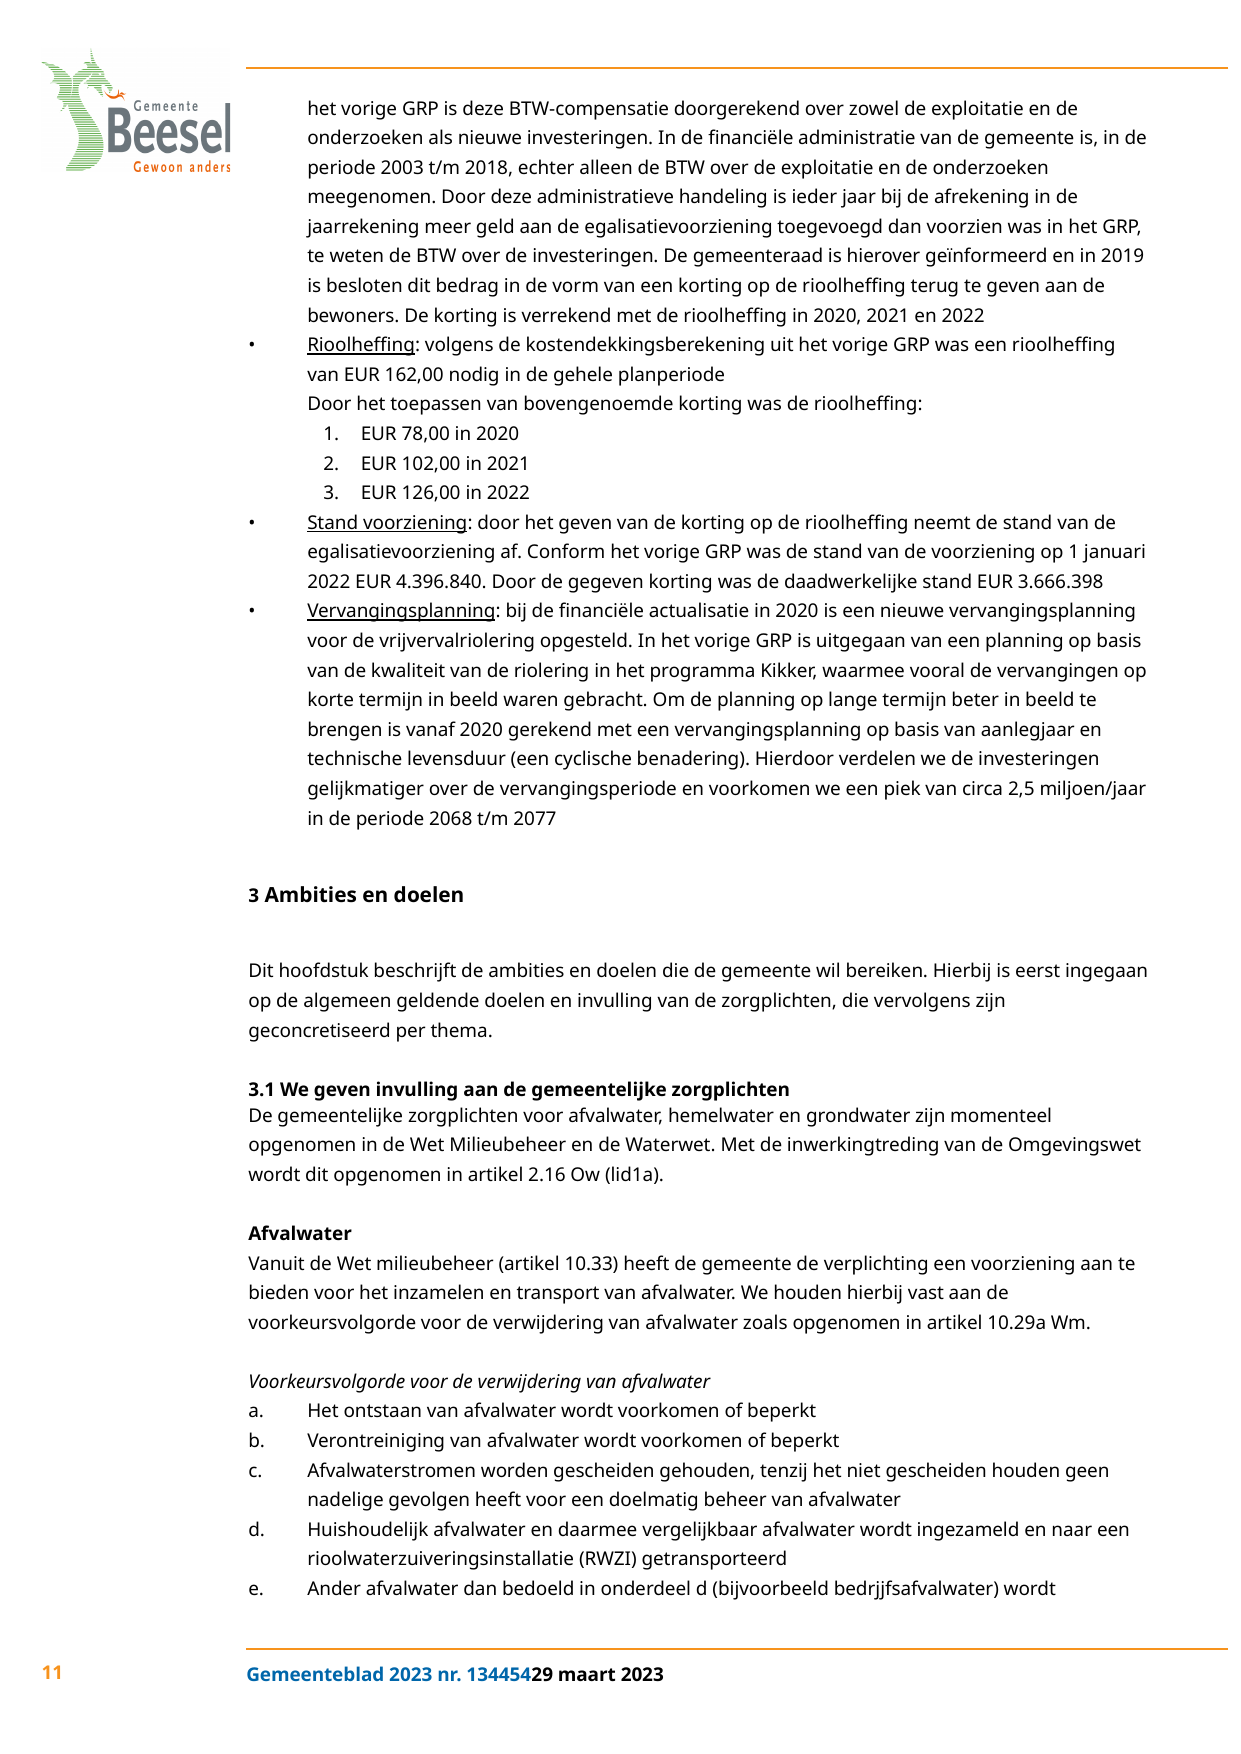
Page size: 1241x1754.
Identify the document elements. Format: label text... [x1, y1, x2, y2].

list Rioolheffing: volgens de kostendekkingsberekening uit het vorige GRP was een rioolheffing van EUR 162,00 nodig in de gehele planperiode [248, 331, 1152, 387]
list Het ontstaan van afvalwater wordt voorkomen of beperkt [248, 1398, 1152, 1423]
list EUR 126,00 in 2022 [323, 479, 1152, 505]
picture [41, 47, 231, 172]
text De gemeentelijke zorgplichten voor afvalwater, hemelwater en grondwater zijn momenteel opgenomen in de Wet Milieubeheer en de Waterwet. Met de inwerkingtreding van de Omgevingswet wordt dit opgenomen in artikel 2.16 Ow (lid1a). [248, 1102, 1152, 1187]
list Afvalwaterstromen worden gescheiden gehouden, tenzij het niet gescheiden houden geen nadelige gevolgen heeft voor een doelmatig beheer van afvalwater [248, 1457, 1152, 1512]
text Afvalwater [248, 1220, 1152, 1246]
text 3 Ambities en doelen [248, 880, 1152, 908]
text Voorkeursvolgorde voor de verwijdering van afvalwater [248, 1368, 1152, 1394]
list Vervangingsplanning: bij de financiële actualisatie in 2020 is een nieuwe vervangingsplanning voor de vrijvervalriolering opgesteld. In het vorige GRP is uitgegaan van een planning op basis van de kwaliteit van de riolering in het programma Kikker, waarmee vooral de vervangingen op korte termijn in beeld waren gebracht. Om de planning op lange termijn beter in beeld te brengen is vanaf 2020 gerekend met een vervangingsplanning op basis van aanlegjaar en technische levensduur (een cyclische benadering). Hierdoor verdelen we de investeringen gelijkmatiger over de vervangingsperiode en voorkomen we een piek van circa 2,5 miljoen/jaar in de periode 2068 t/m 2077 [248, 598, 1152, 831]
list het vorige GRP is deze BTW-compensatie doorgerekend over zowel de exploitatie en de onderzoeken als nieuwe investeringen. In de financiële administratie van de gemeente is, in de periode 2003 t/m 2018, echter alleen de BTW over de exploitatie en de onderzoeken meegenomen. Door deze administratieve handeling is ieder jaar bij de afrekening in de jaarrekening meer geld aan de egalisatievoorziening toegevoegd dan voorzien was in het GRP, te weten de BTW over de investeringen. De gemeenteraad is hierover geïnformeerd en in 2019 is besloten dit bedrag in de vorm van een korting op de rioolheffing terug te geven aan de bewoners. De korting is verrekend met de rioolheffing in 2020, 2021 en 2022 [248, 95, 1152, 328]
list Ander afvalwater dan bedoeld in onderdeel d (bijvoorbeeld bedrjjfsafvalwater) wordt [248, 1575, 1152, 1601]
list EUR 102,00 in 2021 [323, 450, 1152, 476]
list Huishoudelijk afvalwater en daarmee vergelijkbaar afvalwater wordt ingezameld en naar een rioolwaterzuiveringsinstallatie (RWZI) getransporteerd [248, 1516, 1152, 1571]
list Door het toepassen van bovengenoemde korting was de rioolheffing: [248, 391, 1152, 416]
text Dit hoofdstuk beschrijft de ambities en doelen die de gemeente wil bereiken. Hierbij is eerst ingegaan op de algemeen geldende doelen en invulling van de zorgplichten, die vervolgens zijn geconcretiseerd per thema. [248, 958, 1152, 1043]
list EUR 78,00 in 2020 [323, 420, 1152, 446]
text 3.1 We geven invulling aan de gemeentelijke zorgplichten [248, 1076, 1152, 1102]
list Verontreiniging van afvalwater wordt voorkomen of beperkt [248, 1427, 1152, 1453]
list Stand voorziening: door het geven van de korting op de rioolheffing neemt de stand van de egalisatievoorziening af. Conform het vorige GRP was de stand van de voorziening op 1 januari 2022 EUR 4.396.840. Door de gegeven korting was de daadwerkelijke stand EUR 3.666.398 [248, 509, 1152, 594]
text Vanuit de Wet milieubeheer (artikel 10.33) heeft de gemeente de verplichting een voorziening aan te bieden voor het inzamelen en transport van afvalwater. We houden hierbij vast aan de voorkeursvolgorde voor de verwijdering van afvalwater zoals opgenomen in artikel 10.29a Wm. [248, 1250, 1152, 1334]
